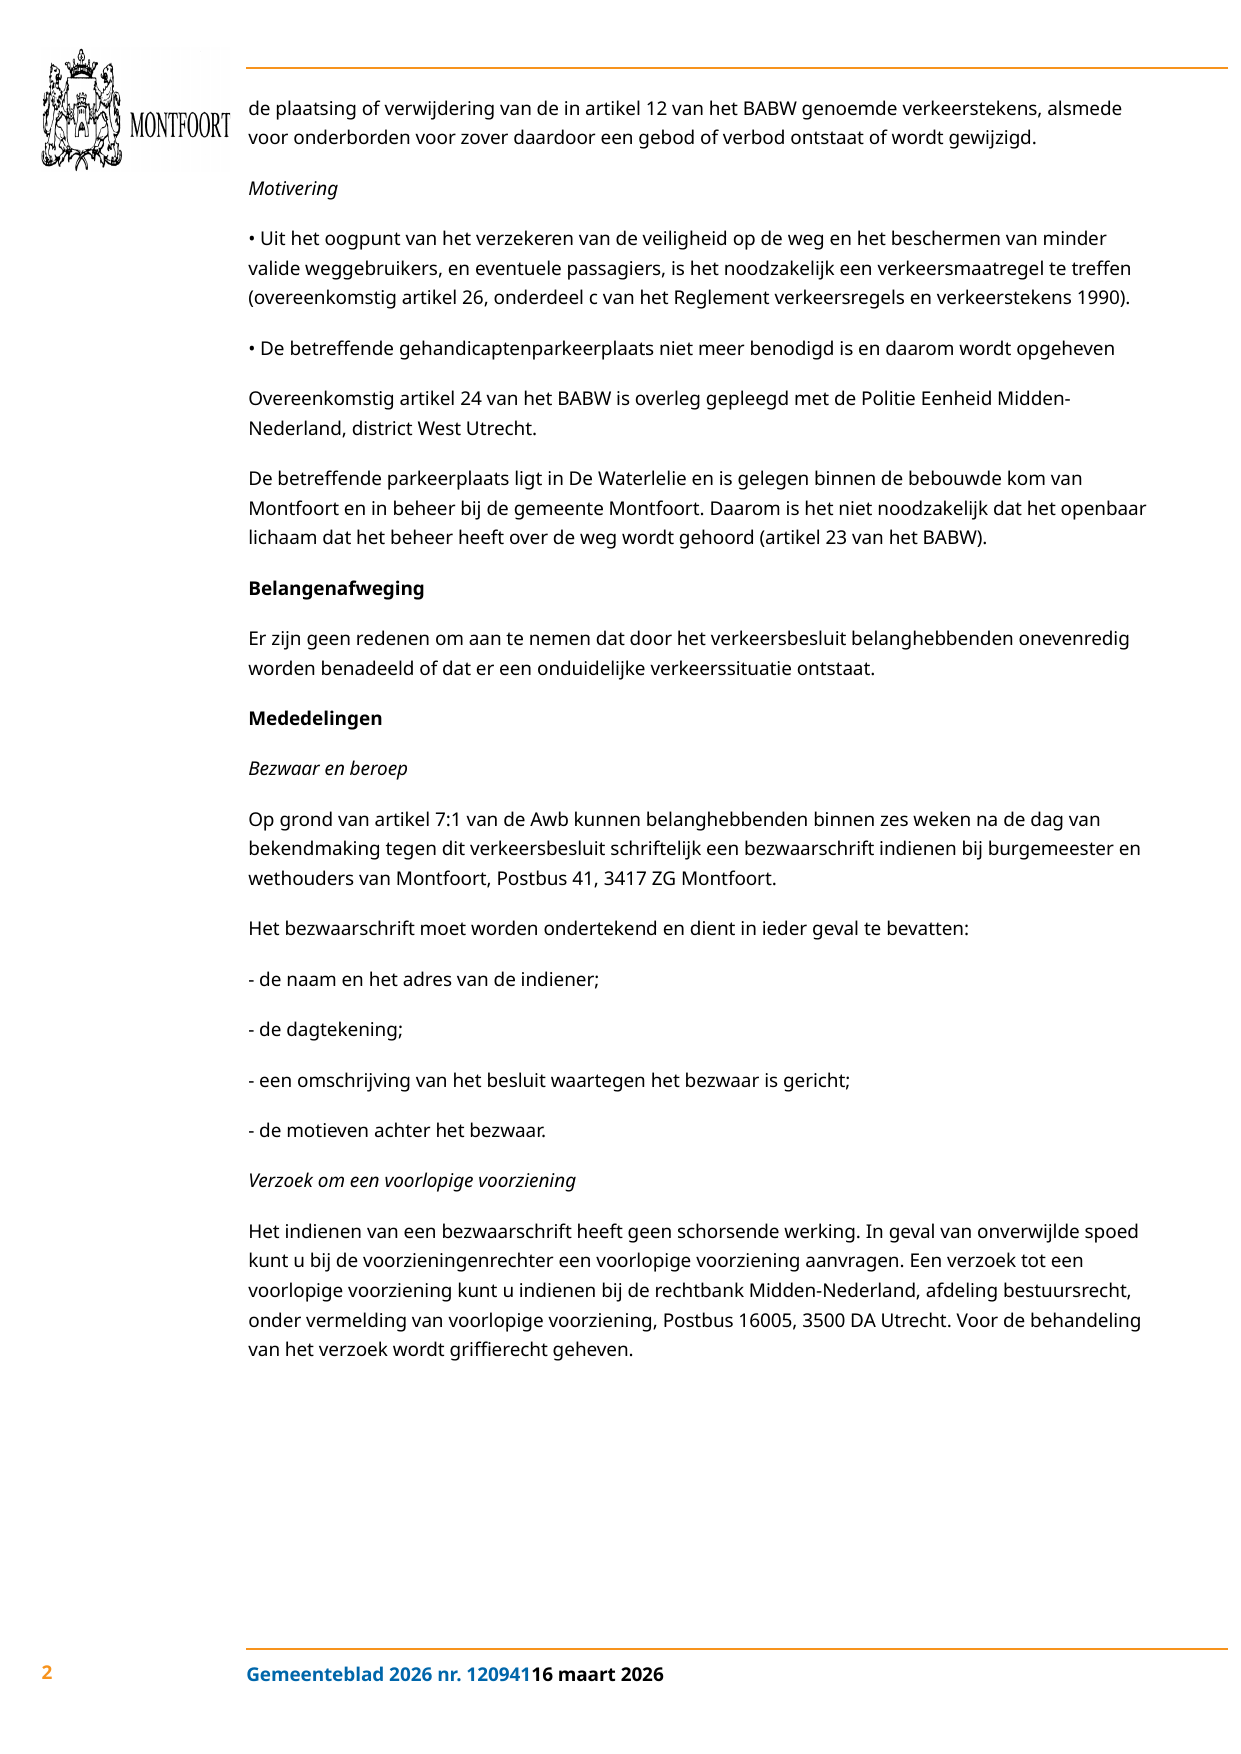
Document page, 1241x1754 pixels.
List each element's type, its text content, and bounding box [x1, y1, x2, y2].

text Bezwaar en beroep [248, 756, 1152, 781]
text Op grond van artikel 7:1 van de Awb kunnen belanghebbenden binnen zes weken na de dag van bekendmaking tegen dit verkeersbesluit schriftelijk een bezwaarschrift indienen bij burgemeester en wethouders van Montfoort, Postbus 41, 3417 ZG Montfoort. [248, 806, 1152, 891]
text - een omschrijving van het besluit waartegen het bezwaar is gericht; [248, 1067, 1152, 1093]
text de plaatsing of verwijdering van de in artikel 12 van het BABW genoemde verkeerstekens, alsmede voor onderborden voor zover daardoor een gebod of verbod ontstaat of wordt gewijzigd. [248, 95, 1152, 150]
text - de dagtekening; [248, 1016, 1152, 1042]
text Motivering [248, 175, 1152, 201]
text Belangenafweging [248, 575, 1152, 601]
text Mededelingen [248, 705, 1152, 731]
text • De betreffende gehandicaptenparkeerplaats niet meer benodigd is en daarom wordt opgeheven [248, 335, 1152, 361]
text Verzoek om een voorlopige voorziening [248, 1168, 1152, 1193]
text - de naam en het adres van de indiener; [248, 966, 1152, 992]
text - de motieven achter het bezwaar. [248, 1117, 1152, 1143]
text Overeenkomstig artikel 24 van het BABW is overleg gepleegd met de Politie Eenheid Midden-Nederland, district West Utrecht. [248, 385, 1152, 441]
text De betreffende parkeerplaats ligt in De Waterlelie en is gelegen binnen de bebouwde kom van Montfoort en in beheer bij de gemeente Montfoort. Daarom is het niet noodzakelijk dat het openbaar lichaam dat het beheer heeft over de weg wordt gehoord (artikel 23 van het BABW). [248, 465, 1152, 550]
picture [41, 47, 231, 172]
text Het indienen van een bezwaarschrift heeft geen schorsende werking. In geval van onverwijlde spoed kunt u bij de voorzieningenrechter een voorlopige voorziening aanvragen. Een verzoek tot een voorlopige voorziening kunt u indienen bij de rechtbank Midden-Nederland, afdeling bestuursrecht, onder vermelding van voorlopige voorziening, Postbus 16005, 3500 DA Utrecht. Voor de behandeling van het verzoek wordt griffierecht geheven. [248, 1218, 1152, 1362]
text Het bezwaarschrift moet worden ondertekend en dient in ieder geval te bevatten: [248, 916, 1152, 941]
text • Uit het oogpunt van het verzekeren van de veiligheid op de weg en het beschermen van minder valide weggebruikers, en eventuele passagiers, is het noodzakelijk een verkeersmaatregel te treffen (overeenkomstig artikel 26, onderdeel c van het Reglement verkeersregels en verkeerstekens 1990). [248, 225, 1152, 310]
text Er zijn geen redenen om aan te nemen dat door het verkeersbesluit belanghebbenden onevenredig worden benadeeld of dat er een onduidelijke verkeerssituatie ontstaat. [248, 625, 1152, 681]
